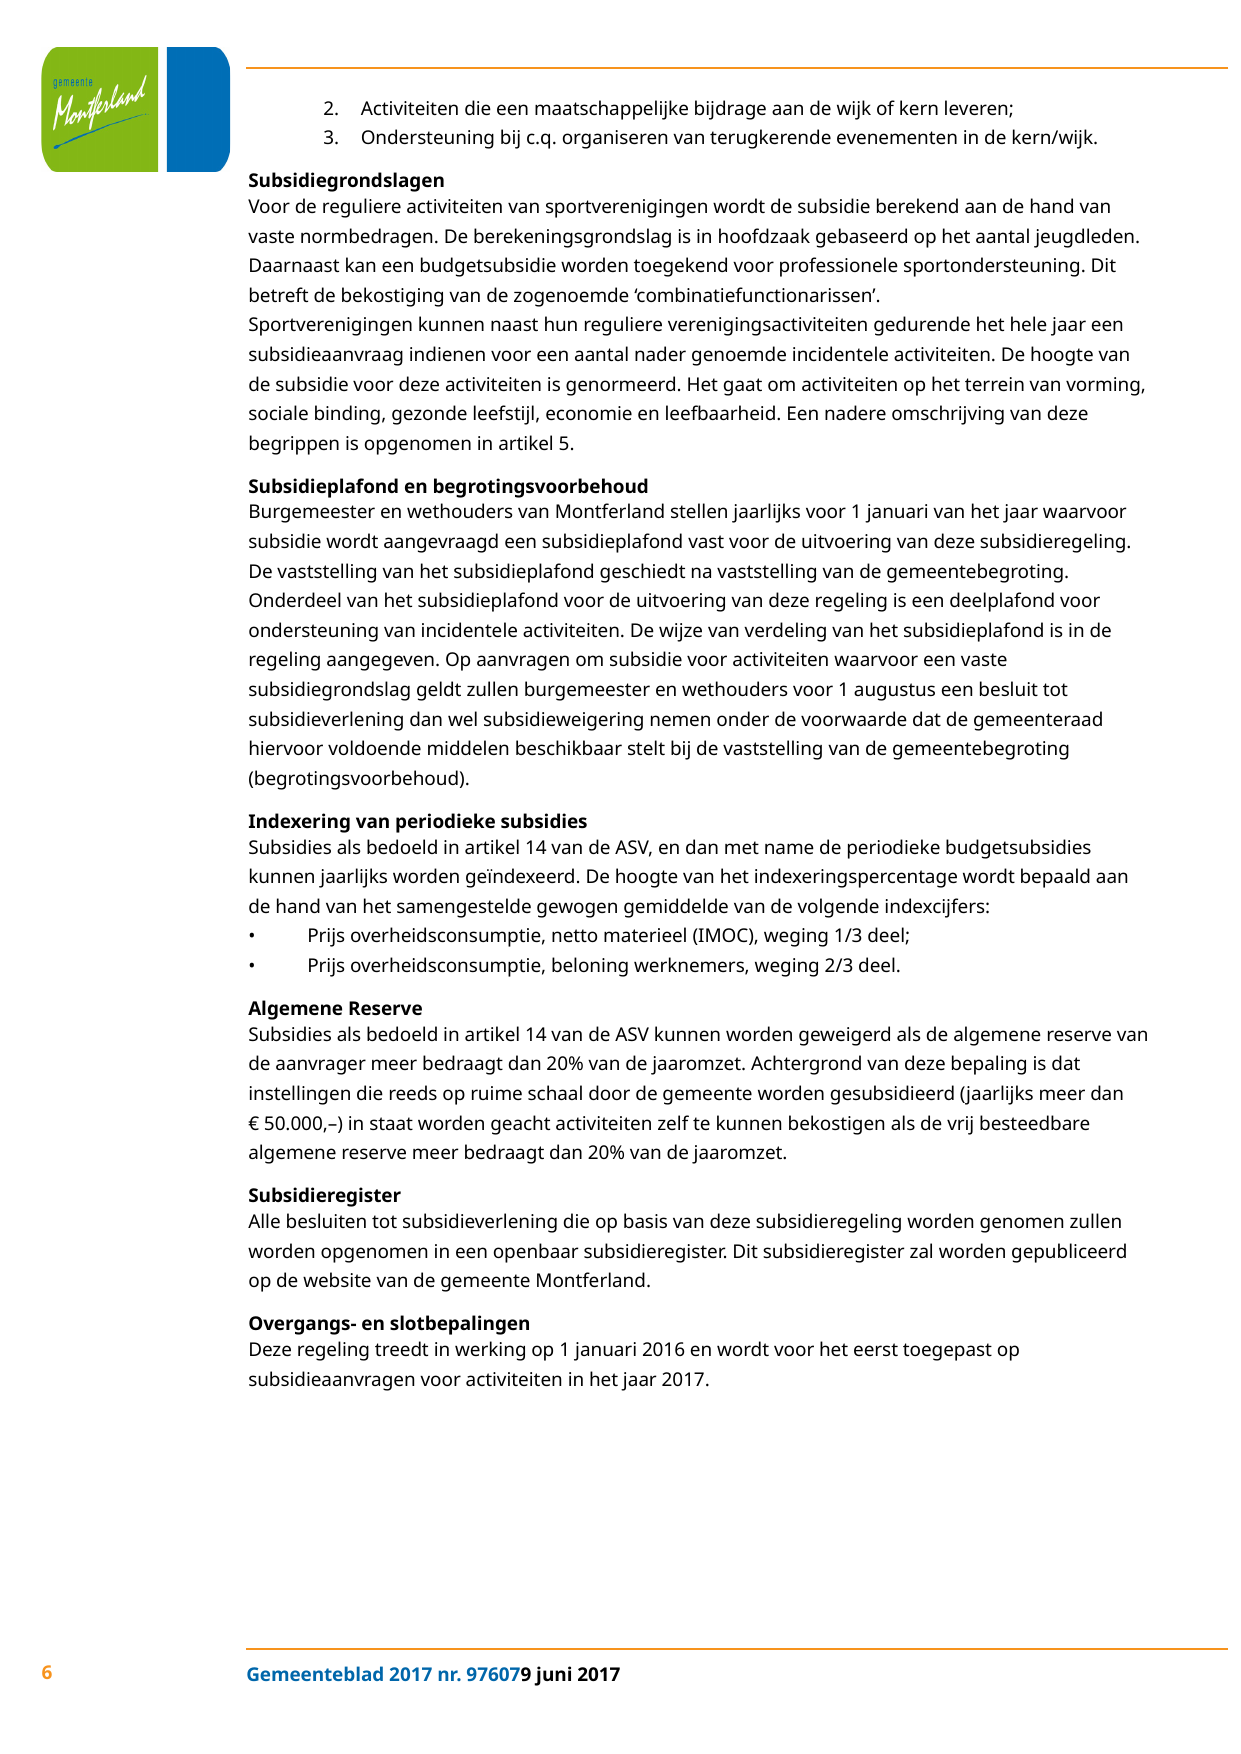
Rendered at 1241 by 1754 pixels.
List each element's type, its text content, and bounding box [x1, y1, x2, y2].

list Prijs overheidsconsumptie, netto materieel (IMOC), weging 1/3 deel; [248, 923, 1152, 948]
list Ondersteuning bij c.q. organiseren van terugkerende evenementen in de kern/wijk. [323, 124, 1152, 150]
text Voor de reguliere activiteiten van sportverenigingen wordt de subsidie berekend aan de hand van vaste normbedragen. De berekeningsgrondslag is in hoofdzaak gebaseerd op het aantal jeugdleden. Daarnaast kan een budgetsubsidie worden toegekend voor professionele sportondersteuning. Dit betreft de bekostiging van de zogenoemde ‘combinatiefunctionarissen’. [248, 193, 1152, 308]
text Subsidiegrondslagen [248, 167, 1152, 193]
text Subsidieregister [248, 1182, 1152, 1208]
text Indexering van periodieke subsidies [248, 808, 1152, 834]
text Deze regeling treedt in werking op 1 januari 2016 en wordt voor het eerst toegepast op subsidieaanvragen voor activiteiten in het jaar 2017. [248, 1336, 1152, 1392]
list Activiteiten die een maatschappelijke bijdrage aan de wijk of kern leveren; [323, 95, 1152, 121]
list Prijs overheidsconsumptie, beloning werknemers, weging 2/3 deel. [248, 952, 1152, 978]
text Algemene Reserve [248, 995, 1152, 1021]
text Subsidies als bedoeld in artikel 14 van de ASV, en dan met name de periodieke budgetsubsidies kunnen jaarlijks worden geïndexeerd. De hoogte van het indexeringspercentage wordt bepaald aan de hand van het samengestelde gewogen gemiddelde van de volgende indexcijfers: [248, 834, 1152, 919]
text Subsidies als bedoeld in artikel 14 van de ASV kunnen worden geweigerd als de algemene reserve van de aanvrager meer bedraagt dan 20% van de jaaromzet. Achtergrond van deze bepaling is dat instellingen die reeds op ruime schaal door de gemeente worden gesubsidieerd (jaarlijks meer dan € 50.000,–) in staat worden geacht activiteiten zelf te kunnen bekostigen als de vrij besteedbare algemene reserve meer bedraagt dan 20% van de jaaromzet. [248, 1021, 1152, 1165]
text Sportverenigingen kunnen naast hun reguliere verenigingsactiviteiten gedurende het hele jaar een subsidieaanvraag indienen voor een aantal nader genoemde incidentele activiteiten. De hoogte van de subsidie voor deze activiteiten is genormeerd. Het gaat om activiteiten op het terrein van vorming, sociale binding, gezonde leefstijl, economie en leefbaarheid. Een nadere omschrijving van deze begrippen is opgenomen in artikel 5. [248, 312, 1152, 456]
picture [41, 47, 231, 172]
text Overgangs- en slotbepalingen [248, 1311, 1152, 1336]
text Burgemeester en wethouders van Montferland stellen jaarlijks voor 1 januari van het jaar waarvoor subsidie wordt aangevraagd een subsidieplafond vast voor de uitvoering van deze subsidieregeling. De vaststelling van het subsidieplafond geschiedt na vaststelling van de gemeentebegroting. Onderdeel van het subsidieplafond voor de uitvoering van deze regeling is een deelplafond voor ondersteuning van incidentele activiteiten. De wijze van verdeling van het subsidieplafond is in de regeling aangegeven. Op aanvragen om subsidie voor activiteiten waarvoor een vaste subsidiegrondslag geldt zullen burgemeester en wethouders voor 1 augustus een besluit tot subsidieverlening dan wel subsidieweigering nemen onder de voorwaarde dat de gemeenteraad hiervoor voldoende middelen beschikbaar stelt bij de vaststelling van de gemeentebegroting (begrotingsvoorbehoud). [248, 499, 1152, 791]
text Alle besluiten tot subsidieverlening die op basis van deze subsidieregeling worden genomen zullen worden opgenomen in een openbaar subsidieregister. Dit subsidieregister zal worden gepubliceerd op de website van de gemeente Montferland. [248, 1208, 1152, 1293]
text Subsidieplafond en begrotingsvoorbehoud [248, 473, 1152, 499]
